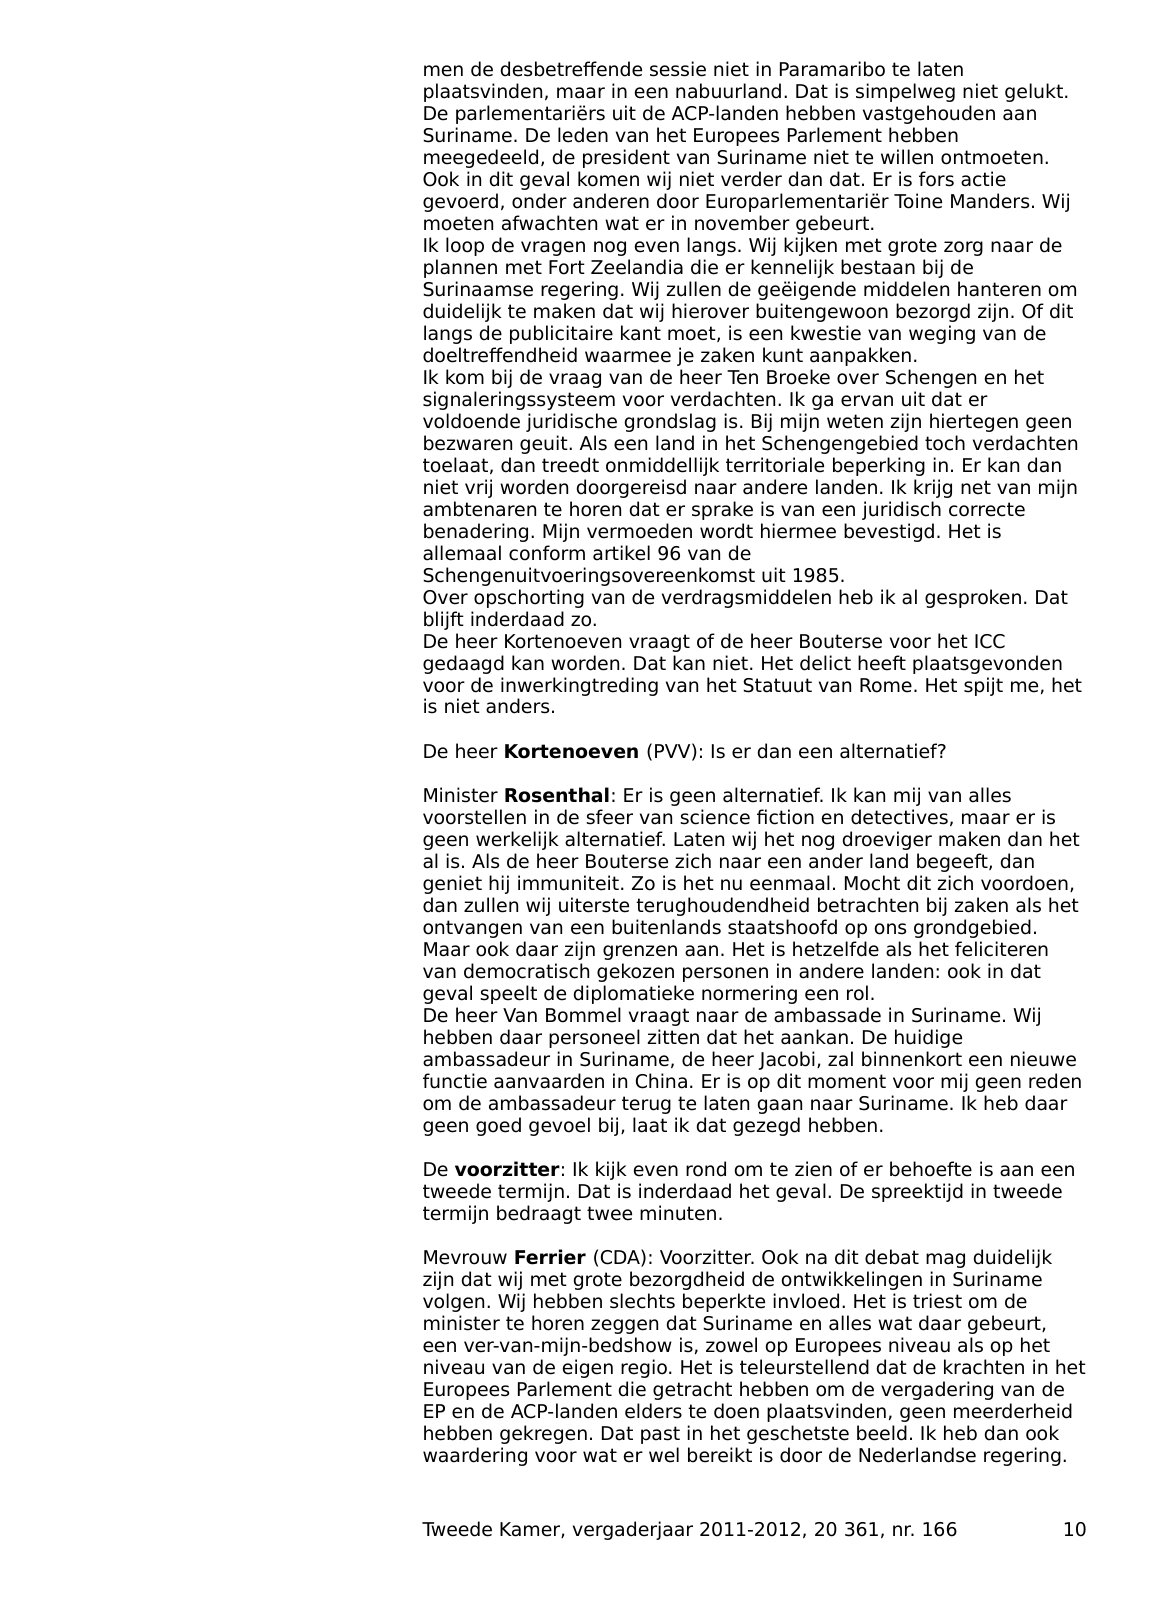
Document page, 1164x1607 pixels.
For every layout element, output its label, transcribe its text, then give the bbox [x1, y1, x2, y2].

text De heer Van Bommel vraagt naar de ambassade in Suriname. Wij hebben daar personeel zitten dat het aankan. De huidige ambassadeur in Suriname, de heer Jacobi, zal binnenkort een nieuwe functie aanvaarden in China. Er is op dit moment voor mij geen reden om de ambassadeur terug te laten gaan naar Suriname. Ik heb daar geen goed gevoel bij, laat ik dat gezegd hebben. [422, 1004, 1087, 1136]
text men de desbetreffende sessie niet in Paramaribo te laten plaatsvinden, maar in een nabuurland. Dat is simpelweg niet gelukt. De parlementariërs uit de ACP-landen hebben vastgehouden aan Suriname. De leden van het Europees Parlement hebben meegedeeld, de president van Suriname niet te willen ontmoeten. Ook in dit geval komen wij niet verder dan dat. Er is fors actie gevoerd, onder anderen door Europarlementariër Toine Manders. Wij moeten afwachten wat er in november gebeurt. [422, 59, 1087, 235]
text De voorzitter: Ik kijk even rond om te zien of er behoefte is aan een tweede termijn. Dat is inderdaad het geval. De spreektijd in tweede termijn bedraagt twee minuten. [422, 1159, 1087, 1224]
text Minister Rosenthal: Er is geen alternatief. Ik kan mij van alles voorstellen in de sfeer van science fiction en detectives, maar er is geen werkelijk alternatief. Laten wij het nog droeviger maken dan het al is. Als de heer Bouterse zich naar een ander land begeeft, dan geniet hij immuniteit. Zo is het nu eenmaal. Mocht dit zich voordoen, dan zullen wij uiterste terughoudendheid betrachten bij zaken als het ontvangen van een buitenlands staatshoofd op ons grondgebied. Maar ook daar zijn grenzen aan. Het is hetzelfde als het feliciteren van democratisch gekozen personen in andere landen: ook in dat geval speelt de diplomatieke normering een rol. [422, 785, 1087, 1004]
text Ik kom bij de vraag van de heer Ten Broeke over Schengen en het signaleringssysteem voor verdachten. Ik ga ervan uit dat er voldoende juridische grondslag is. Bij mijn weten zijn hiertegen geen bezwaren geuit. Als een land in het Schengengebied toch verdachten toelaat, dan treedt onmiddellijk territoriale beperking in. Er kan dan niet vrij worden doorgereisd naar andere landen. Ik krijg net van mijn ambtenaren te horen dat er sprake is van een juridisch correcte benadering. Mijn vermoeden wordt hiermee bevestigd. Het is allemaal conform artikel 96 van de Schengenuitvoeringsovereenkomst uit 1985. [422, 367, 1087, 587]
text De heer Kortenoeven (PVV): Is er dan een alternatief? [422, 741, 1087, 763]
text De heer Kortenoeven vraagt of de heer Bouterse voor het ICC gedaagd kan worden. Dat kan niet. Het delict heeft plaatsgevonden voor de inwerkingtreding van het Statuut van Rome. Het spijt me, het is niet anders. [422, 631, 1087, 718]
text Ik loop de vragen nog even langs. Wij kijken met grote zorg naar de plannen met Fort Zeelandia die er kennelijk bestaan bij de Surinaamse regering. Wij zullen de geëigende middelen hanteren om duidelijk te maken dat wij hierover buitengewoon bezorgd zijn. Of dit langs de publicitaire kant moet, is een kwestie van weging van de doeltreffendheid waarmee je zaken kunt aanpakken. [422, 235, 1087, 367]
text Mevrouw Ferrier (CDA): Voorzitter. Ook na dit debat mag duidelijk zijn dat wij met grote bezorgdheid de ontwikkelingen in Suriname volgen. Wij hebben slechts beperkte invloed. Het is triest om de minister te horen zeggen dat Suriname en alles wat daar gebeurt, een ver-van-mijn-bedshow is, zowel op Europees niveau als op het niveau van de eigen regio. Het is teleurstellend dat de krachten in het Europees Parlement die getracht hebben om de vergadering van de EP en de ACP-landen elders te doen plaatsvinden, geen meerderheid hebben gekregen. Dat past in het geschetste beeld. Ik heb dan ook waardering voor wat er wel bereikt is door de Nederlandse regering. [422, 1247, 1087, 1467]
text Over opschorting van de verdragsmiddelen heb ik al gesproken. Dat blijft inderdaad zo. [422, 587, 1087, 631]
